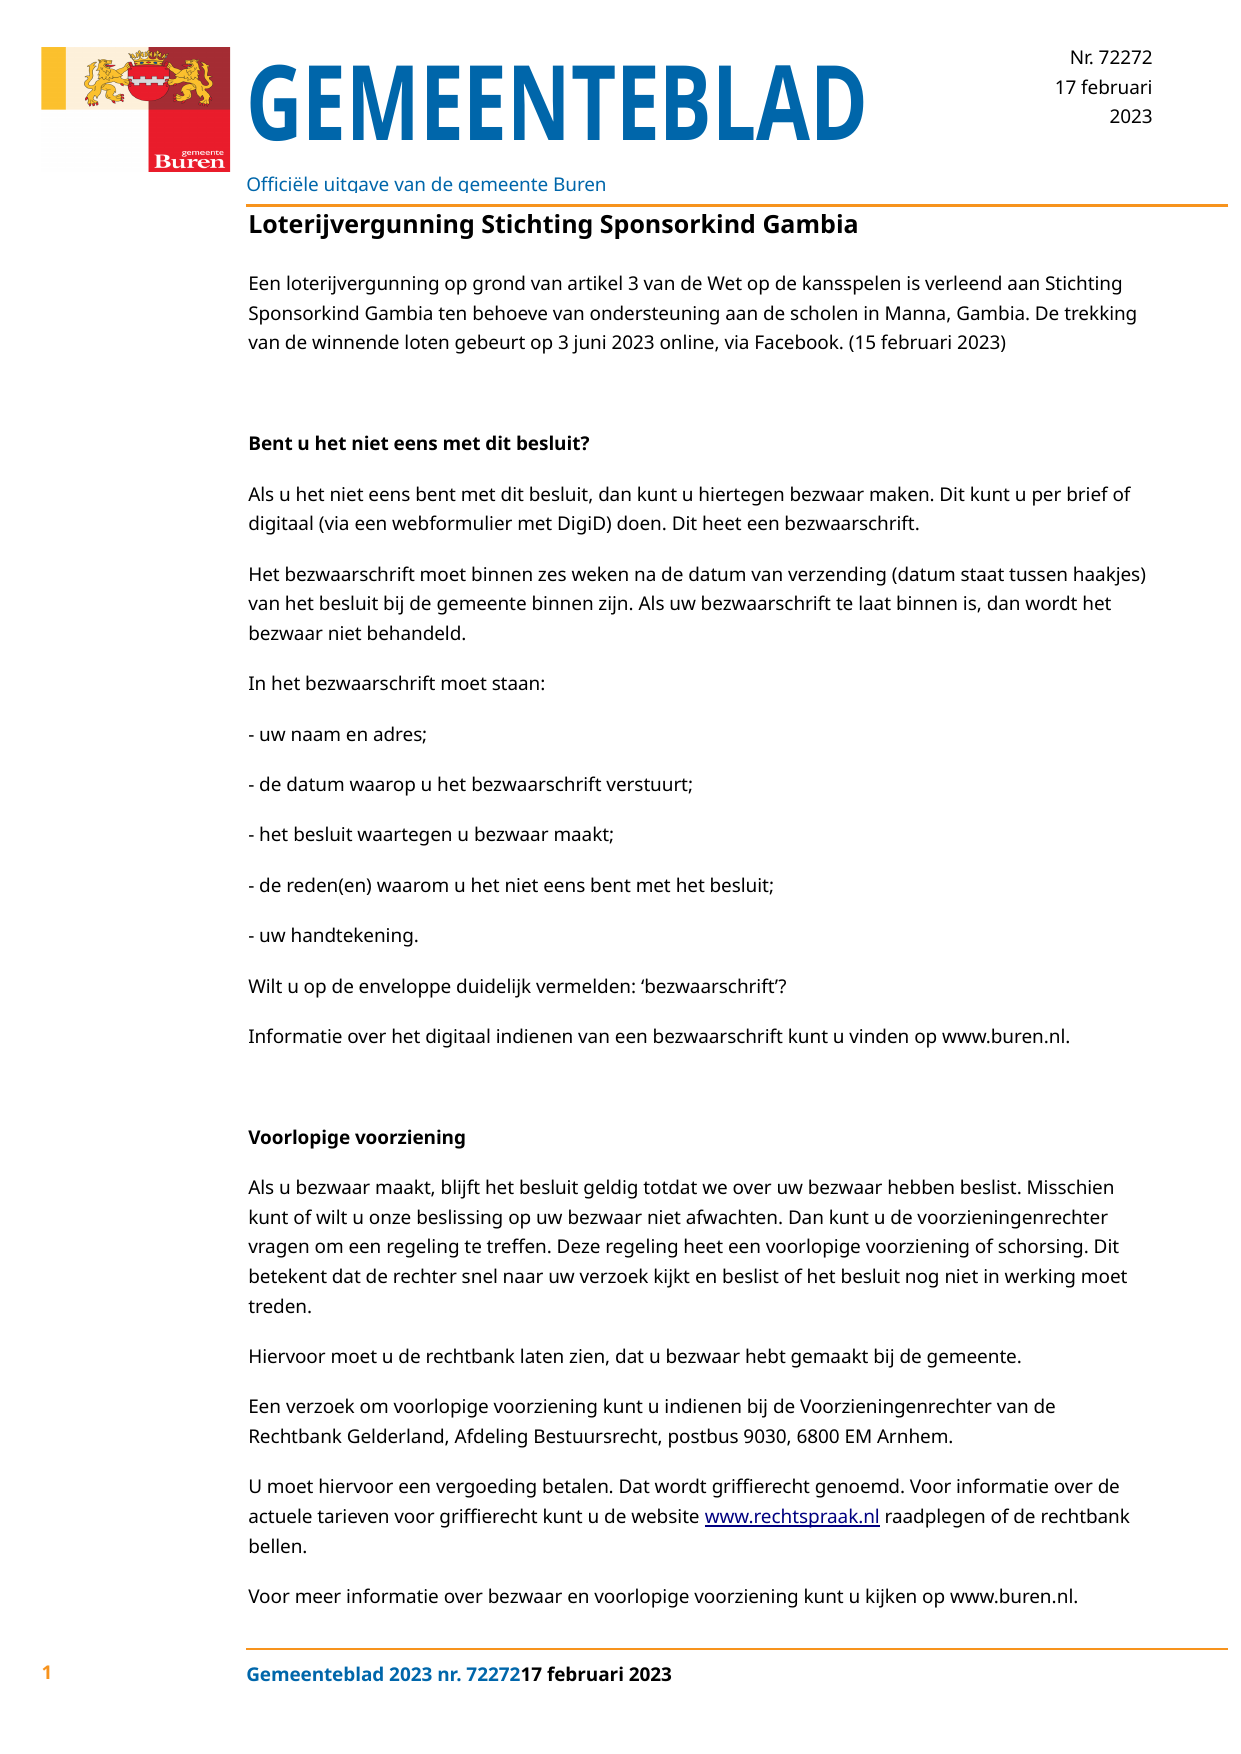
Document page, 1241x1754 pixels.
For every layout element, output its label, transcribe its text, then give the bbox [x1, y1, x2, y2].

text - uw handtekening. [248, 922, 1152, 948]
text Voorlopige voorziening [248, 1124, 1152, 1150]
text Als u het niet eens bent met dit besluit, dan kunt u hiertegen bezwaar maken. Dit kunt u per brief of digitaal (via een webformulier met DigiD) doen. Dit heet een bezwaarschrift. [248, 481, 1152, 536]
text - de datum waarop u het bezwaarschrift verstuurt; [248, 771, 1152, 797]
text - het besluit waartegen u bezwaar maakt; [248, 822, 1152, 847]
text Een verzoek om voorlopige voorziening kunt u indienen bij de Voorzieningenrechter van de Rechtbank Gelderland, Afdeling Bestuursrecht, postbus 9030, 6800 EM Arnhem. [248, 1394, 1152, 1449]
text Hiervoor moet u de rechtbank laten zien, dat u bezwaar hebt gemaakt bij de gemeente. [248, 1343, 1152, 1369]
text Het bezwaarschrift moet binnen zes weken na de datum van verzending (datum staat tussen haakjes) van het besluit bij de gemeente binnen zijn. Als uw bezwaarschrift te laat binnen is, dan wordt het bezwaar niet behandeld. [248, 561, 1152, 646]
text Wilt u op de enveloppe duidelijk vermelden: ‘bezwaarschrift’? [248, 973, 1152, 998]
text In het bezwaarschrift moet staan: [248, 670, 1152, 696]
text - de reden(en) waarom u het niet eens bent met het besluit; [248, 872, 1152, 898]
text - uw naam en adres; [248, 721, 1152, 746]
text Informatie over het digitaal indienen van een bezwaarschrift kunt u vinden op www.buren.nl. [248, 1023, 1152, 1049]
text Als u bezwaar maakt, blijft het besluit geldig totdat we over uw bezwaar hebben beslist. Misschien kunt of wilt u onze beslissing op uw bezwaar niet afwachten. Dan kunt u de voorzieningenrechter vragen om een regeling te treffen. Deze regeling heet een voorlopige voorziening of schorsing. Dit betekent dat de rechter snel naar uw verzoek kijkt en beslist of het besluit nog niet in werking moet treden. [248, 1174, 1152, 1318]
text Een loterijvergunning op grond van artikel 3 van de Wet op de kansspelen is verleend aan Stichting Sponsorkind Gambia ten behoeve van ondersteuning aan de scholen in Manna, Gambia. De trekking van de winnende loten gebeurt op 3 juni 2023 online, via Facebook. (15 februari 2023) [248, 270, 1152, 355]
text Bent u het niet eens met dit besluit? [248, 430, 1152, 456]
picture [41, 47, 231, 172]
text Loterijvergunning Stichting Sponsorkind Gambia [248, 207, 1152, 241]
text Voor meer informatie over bezwaar en voorlopige voorziening kunt u kijken op www.buren.nl. [248, 1583, 1152, 1609]
text U moet hiervoor een vergoeding betalen. Dat wordt griffierecht genoemd. Voor informatie over de actuele tarieven voor griffierecht kunt u de website www.rechtspraak.nl raadplegen of de rechtbank bellen. [248, 1474, 1152, 1558]
